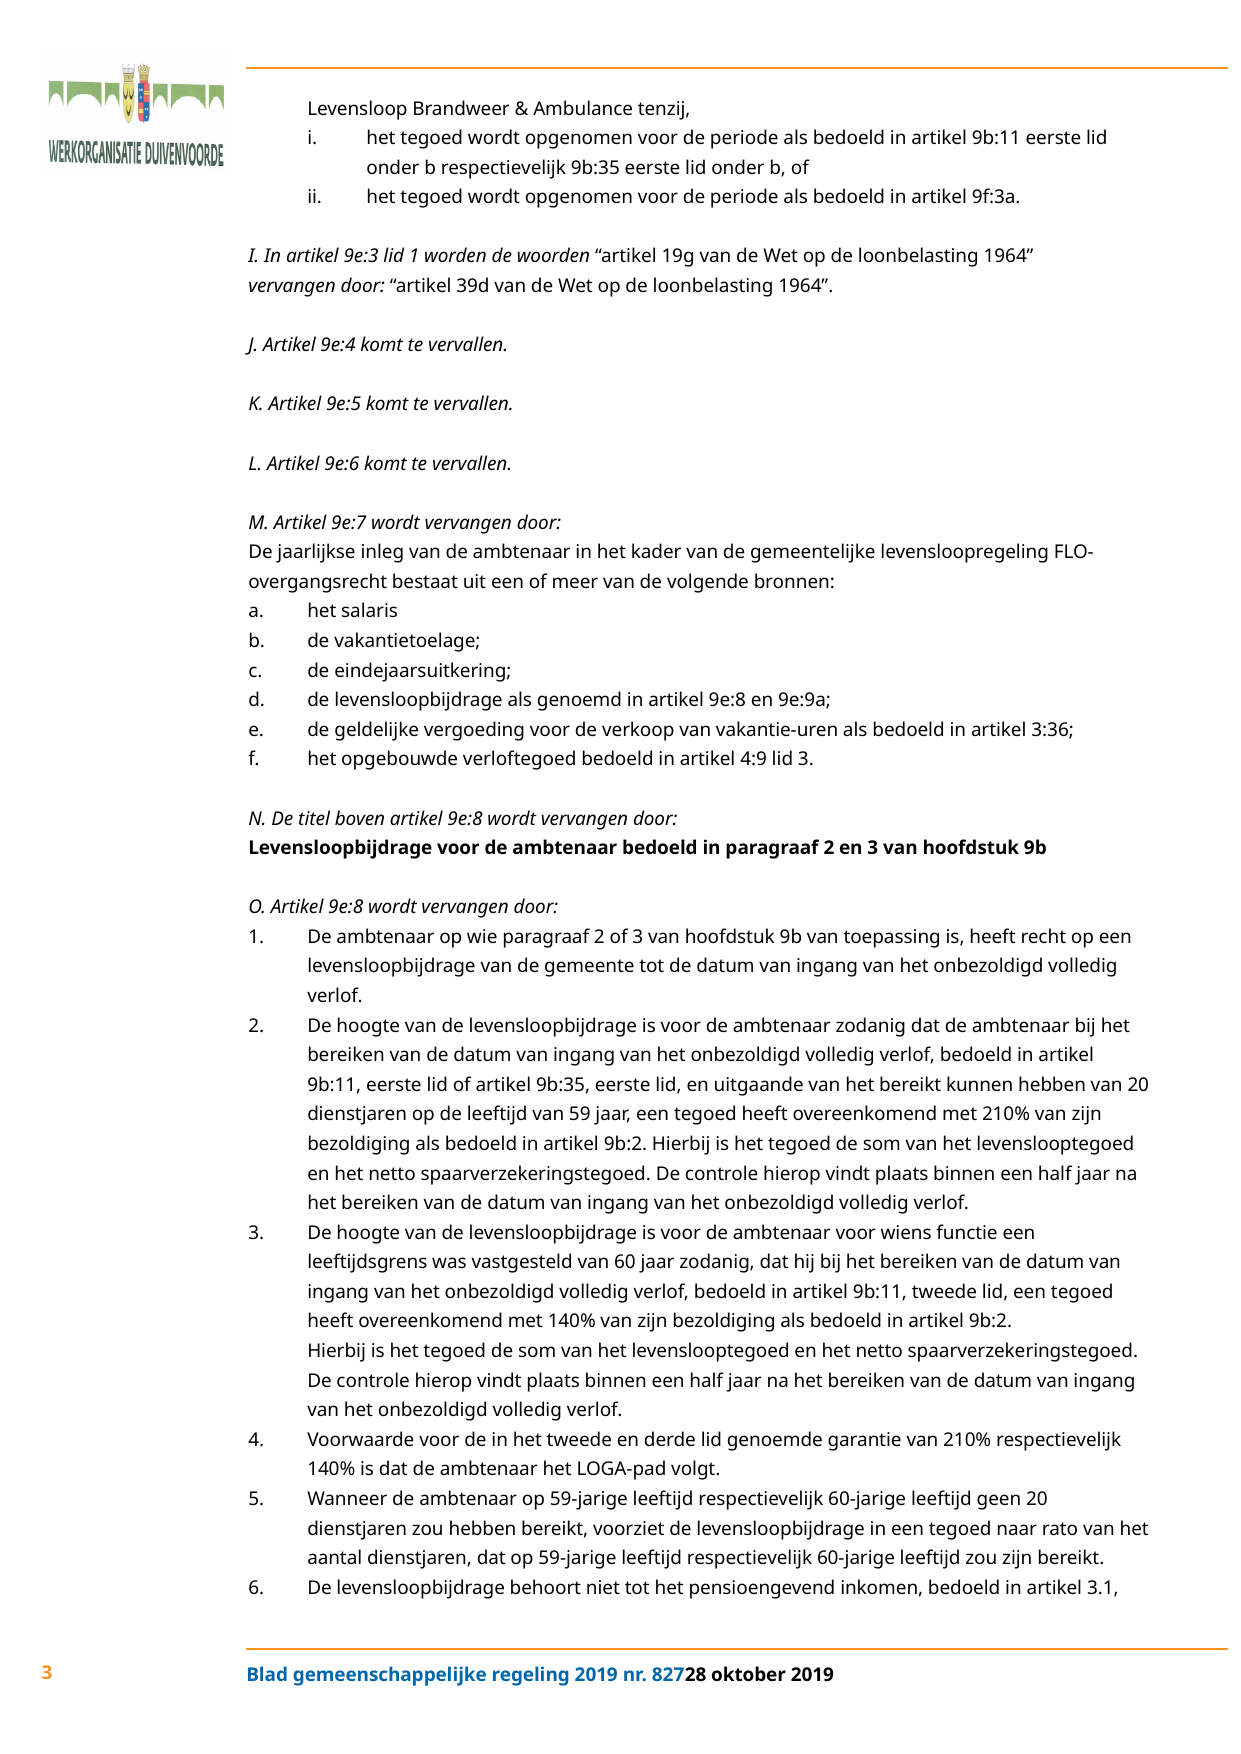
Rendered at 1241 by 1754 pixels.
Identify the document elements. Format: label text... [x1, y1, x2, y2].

text N. De titel boven artikel 9e:8 wordt vervangen door: [248, 805, 1152, 831]
list de levensloopbijdrage als genoemd in artikel 9e:8 en 9e:9a; [248, 686, 1152, 712]
list De hoogte van de levensloopbijdrage is voor de ambtenaar zodanig dat de ambtenaar bij het bereiken van de datum van ingang van het onbezoldigd volledig verlof, bedoeld in artikel 9b:11, eerste lid of artikel 9b:35, eerste lid, en uitgaande van het bereikt kunnen hebben van 20 dienstjaren op de leeftijd van 59 jaar, een tegoed heeft overeenkomend met 210% van zijn bezoldiging als bedoeld in artikel 9b:2. Hierbij is het tegoed de som van het levenslooptegoed en het netto spaarverzekeringstegoed. De controle hierop vindt plaats binnen een half jaar na het bereiken van de datum van ingang van het onbezoldigd volledig verlof. [248, 1012, 1152, 1215]
list het tegoed wordt opgenomen voor de periode als bedoeld in artikel 9f:3a. [307, 183, 1152, 209]
text M. Artikel 9e:7 wordt vervangen door: [248, 509, 1152, 535]
list De levensloopbijdrage behoort niet tot het pensioengevend inkomen, bedoeld in artikel 3.1, [248, 1574, 1152, 1600]
list Voorwaarde voor de in het tweede en derde lid genoemde garantie van 210% respectievelijk 140% is dat de ambtenaar het LOGA-pad volgt. [248, 1426, 1152, 1481]
list de vakantietoelage; [248, 627, 1152, 653]
list de eindejaarsuitkering; [248, 657, 1152, 683]
list De ambtenaar op wie paragraaf 2 of 3 van hoofdstuk 9b van toepassing is, heeft recht op een levensloopbijdrage van de gemeente tot de datum van ingang van het onbezoldigd volledig verlof. [248, 923, 1152, 1008]
text J. Artikel 9e:4 komt te vervallen. [248, 331, 1152, 357]
list het salaris [248, 598, 1152, 623]
text vervangen door: “artikel 39d van de Wet op de loonbelasting 1964”. [248, 272, 1152, 298]
text K. Artikel 9e:5 komt te vervallen. [248, 391, 1152, 416]
text Levensloopbijdrage voor de ambtenaar bedoeld in paragraaf 2 en 3 van hoofdstuk 9b [248, 834, 1152, 860]
text L. Artikel 9e:6 komt te vervallen. [248, 450, 1152, 476]
list het opgebouwde verloftegoed bedoeld in artikel 4:9 lid 3. [248, 746, 1152, 771]
text O. Artikel 9e:8 wordt vervangen door: [248, 893, 1152, 919]
list Levensloop Brandweer & Ambulance tenzij, [248, 95, 1152, 121]
list Hierbij is het tegoed de som van het levenslooptegoed en het netto spaarverzekeringstegoed. De controle hierop vindt plaats binnen een half jaar na het bereiken van de datum van ingang van het onbezoldigd volledig verlof. [248, 1337, 1152, 1422]
list De hoogte van de levensloopbijdrage is voor de ambtenaar voor wiens functie een leeftijdsgrens was vastgesteld van 60 jaar zodanig, dat hij bij het bereiken van de datum van ingang van het onbezoldigd volledig verlof, bedoeld in artikel 9b:11, tweede lid, een tegoed heeft overeenkomend met 140% van zijn bezoldiging als bedoeld in artikel 9b:2. [248, 1219, 1152, 1333]
text De jaarlijkse inleg van de ambtenaar in het kader van de gemeentelijke levensloopregeling FLO-overgangsrecht bestaat uit een of meer van de volgende bronnen: [248, 538, 1152, 594]
list de geldelijke vergoeding voor de verkoop van vakantie-uren als bedoeld in artikel 3:36; [248, 716, 1152, 742]
list Wanneer de ambtenaar op 59-jarige leeftijd respectievelijk 60-jarige leeftijd geen 20 dienstjaren zou hebben bereikt, voorziet de levensloopbijdrage in een tegoed naar rato van het aantal dienstjaren, dat op 59-jarige leeftijd respectievelijk 60-jarige leeftijd zou zijn bereikt. [248, 1485, 1152, 1570]
picture [41, 47, 231, 172]
text I. In artikel 9e:3 lid 1 worden de woorden “artikel 19g van de Wet op de loonbelasting 1964” [248, 243, 1152, 268]
list het tegoed wordt opgenomen voor de periode als bedoeld in artikel 9b:11 eerste lid onder b respectievelijk 9b:35 eerste lid onder b, of [307, 124, 1152, 180]
